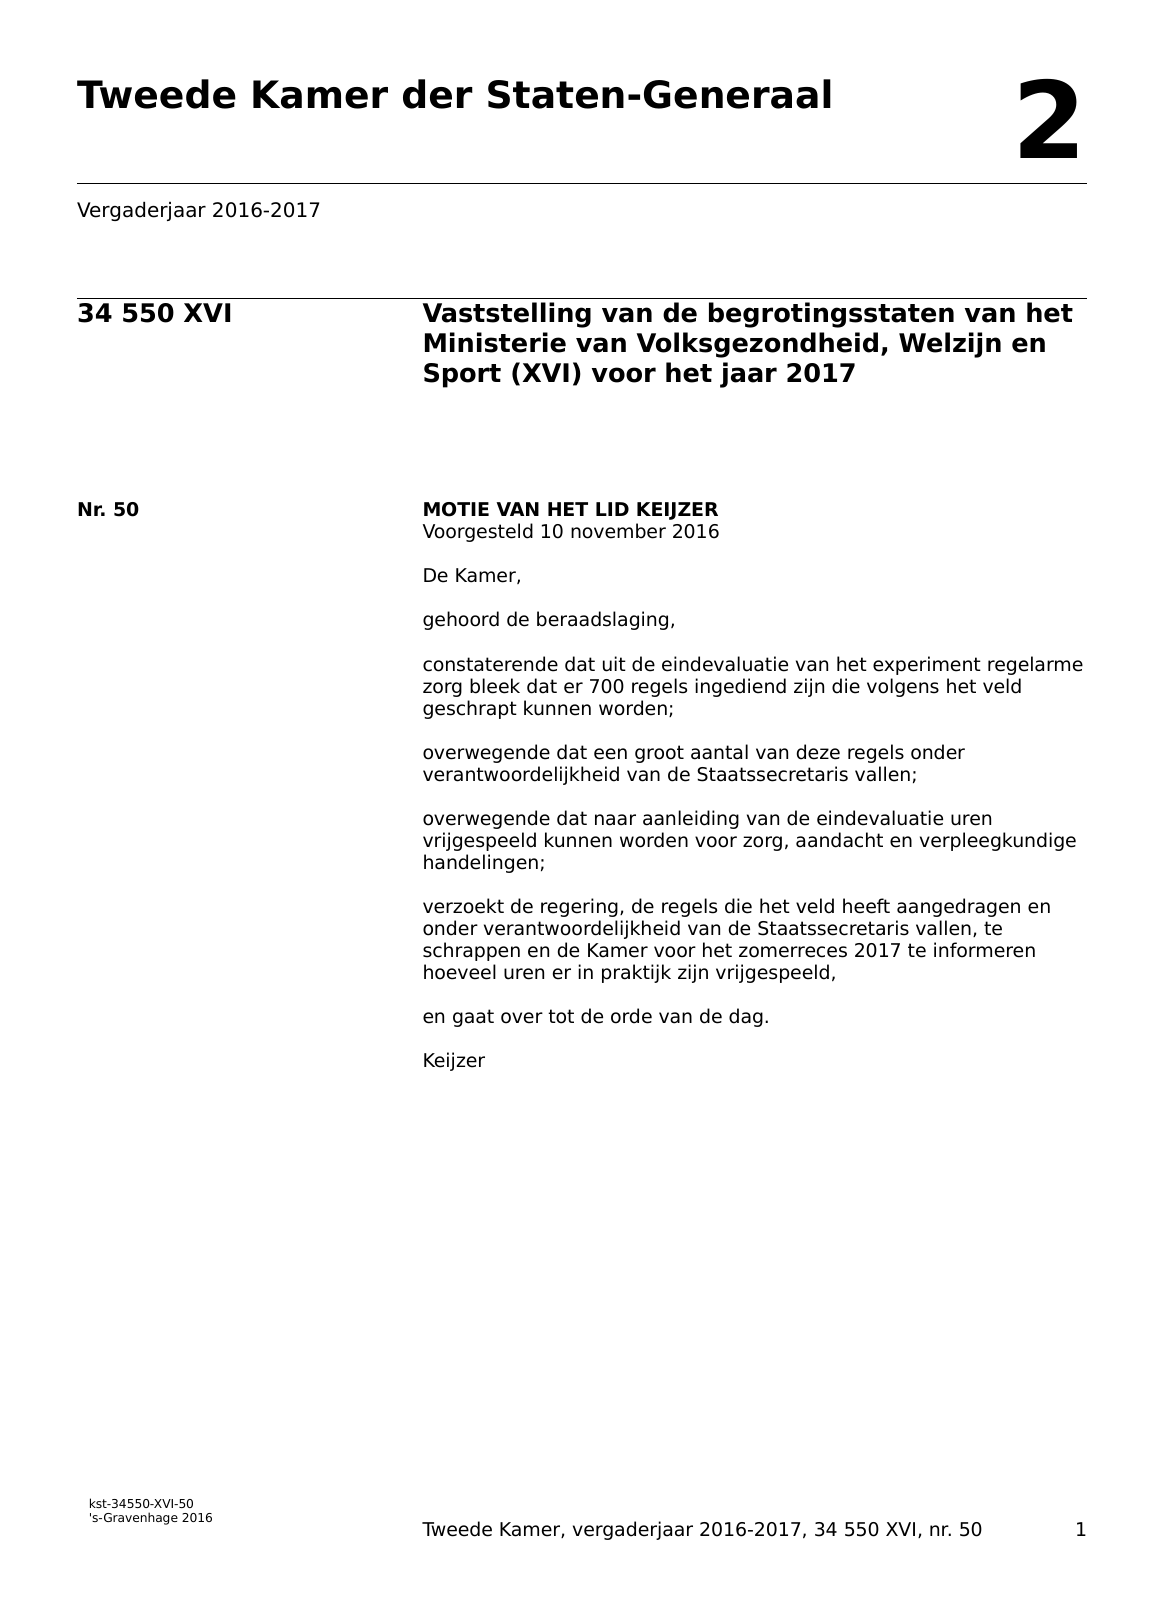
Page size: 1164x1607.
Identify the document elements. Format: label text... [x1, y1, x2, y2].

text en gaat over tot de orde van de dag. [422, 1006, 1087, 1028]
text gehoord de beraadslaging, [422, 609, 1087, 631]
text Keijzer [422, 1050, 1087, 1072]
text constaterende dat uit de eindevaluatie van het experiment regelarme zorg bleek dat er 700 regels ingediend zijn die volgens het veld geschrapt kunnen worden; [422, 653, 1087, 719]
text De Kamer, [422, 565, 1087, 587]
table_cell Vergaderjaar 2016-2017 [77, 184, 1087, 298]
subtitle 34 550 XVI Vaststelling van de begrotingsstaten van het Ministerie van Volksgezondheid, Welzijn en Sport (XVI) voor het jaar 2017 [77, 299, 1087, 388]
text 's-Gravenhage 2016 [88, 1511, 323, 1525]
table_header Tweede Kamer der Staten-Generaal [77, 59, 886, 183]
subtitle Nr. 50 MOTIE VAN HET LID KEIJZER [77, 499, 1087, 521]
text overwegende dat een groot aantal van deze regels onder verantwoordelijkheid van de Staatssecretaris vallen; [422, 742, 1087, 786]
text Voorgesteld 10 november 2016 [422, 521, 1087, 543]
text overwegende dat naar aanleiding van de eindevaluatie uren vrijgespeeld kunnen worden voor zorg, aandacht en verpleegkundige handelingen; [422, 808, 1087, 874]
table_header 2 [886, 59, 1087, 183]
text kst-34550-XVI-50 [88, 1497, 323, 1511]
text verzoekt de regering, de regels die het veld heeft aangedragen en onder verantwoordelijkheid van de Staatssecretaris vallen, te schrappen en de Kamer voor het zomerreces 2017 te informeren hoeveel uren er in praktijk zijn vrijgespeeld, [422, 896, 1087, 984]
